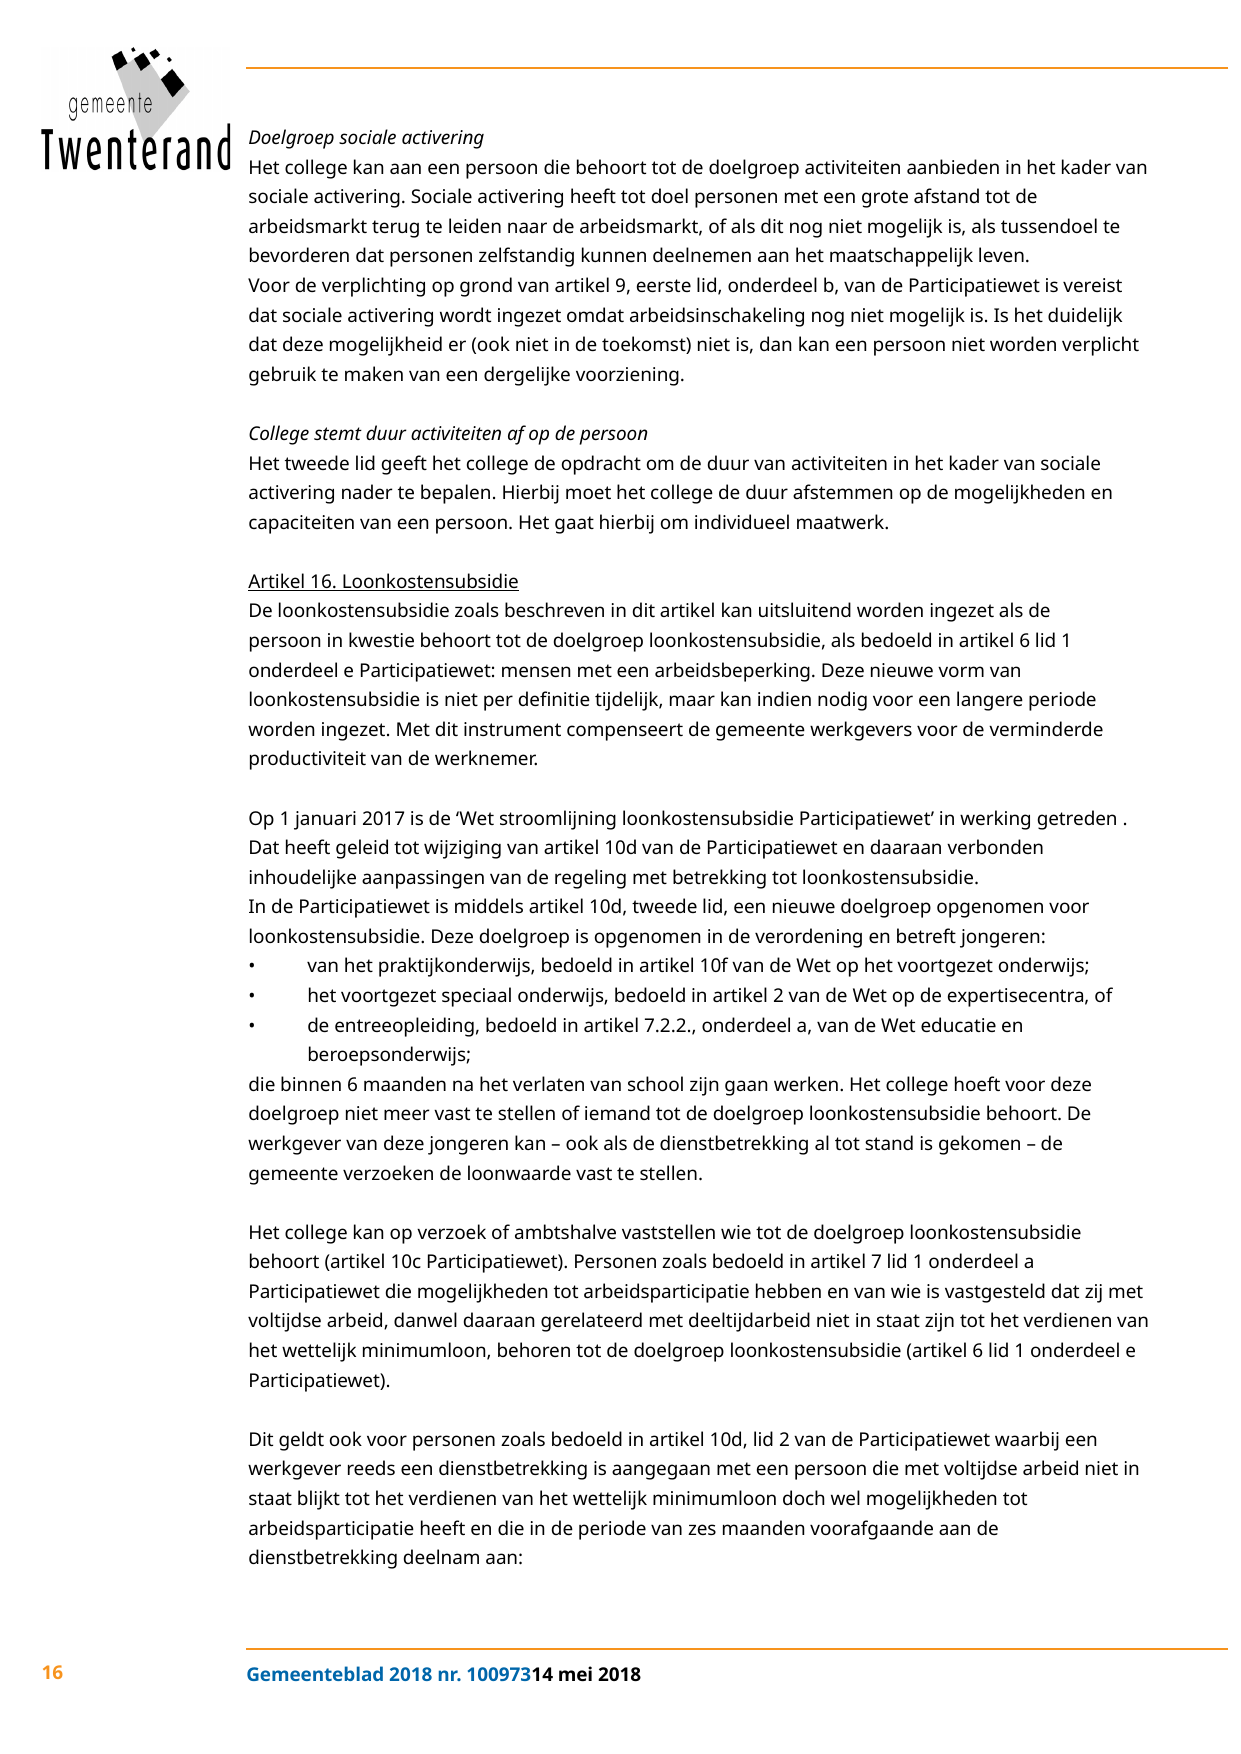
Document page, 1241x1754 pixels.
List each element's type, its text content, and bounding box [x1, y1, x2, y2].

text Voor de verplichting op grond van artikel 9, eerste lid, onderdeel b, van de Participatiewet is vereist dat sociale activering wordt ingezet omdat arbeidsinschakeling nog niet mogelijk is. Is het duidelijk dat deze mogelijkheid er (ook niet in de toekomst) niet is, dan kan een persoon niet worden verplicht gebruik te maken van een dergelijke voorziening. [248, 272, 1152, 387]
list van het praktijkonderwijs, bedoeld in artikel 10f van de Wet op het voortgezet onderwijs; [248, 953, 1152, 978]
text De loonkostensubsidie zoals beschreven in dit artikel kan uitsluitend worden ingezet als de [248, 598, 1152, 623]
text Het tweede lid geeft het college de opdracht om de duur van activiteiten in het kader van sociale activering nader te bepalen. Hierbij moet het college de duur afstemmen op de mogelijkheden en capaciteiten van een persoon. Het gaat hierbij om individueel maatwerk. [248, 450, 1152, 535]
text College stemt duur activiteiten af op de persoon [248, 420, 1152, 446]
picture [41, 47, 231, 172]
text Dit geldt ook voor personen zoals bedoeld in artikel 10d, lid 2 van de Participatiewet waarbij een werkgever reeds een dienstbetrekking is aangegaan met een persoon die met voltijdse arbeid niet in staat blijkt tot het verdienen van het wettelijk minimumloon doch wel mogelijkheden tot arbeidsparticipatie heeft en die in de periode van zes maanden voorafgaande aan de dienstbetrekking deelnam aan: [248, 1426, 1152, 1570]
text Op 1 januari 2017 is de ‘Wet stroomlijning loonkostensubsidie Participatiewet’ in werking getreden . Dat heeft geleid tot wijziging van artikel 10d van de Participatiewet en daaraan verbonden inhoudelijke aanpassingen van de regeling met betrekking tot loonkostensubsidie. [248, 805, 1152, 890]
text Doelgroep sociale activering [248, 124, 1152, 150]
text persoon in kwestie behoort tot de doelgroep loonkostensubsidie, als bedoeld in artikel 6 lid 1 onderdeel e Participatiewet: mensen met een arbeidsbeperking. Deze nieuwe vorm van loonkostensubsidie is niet per definitie tijdelijk, maar kan indien nodig voor een langere periode worden ingezet. Met dit instrument compenseert de gemeente werkgevers voor de verminderde productiviteit van de werknemer. [248, 627, 1152, 771]
text Het college kan op verzoek of ambtshalve vaststellen wie tot de doelgroep loonkostensubsidie behoort (artikel 10c Participatiewet). Personen zoals bedoeld in artikel 7 lid 1 onderdeel a Participatiewet die mogelijkheden tot arbeidsparticipatie hebben en van wie is vastgesteld dat zij met voltijdse arbeid, danwel daaraan gerelateerd met deeltijdarbeid niet in staat zijn tot het verdienen van het wettelijk minimumloon, behoren tot de doelgroep loonkostensubsidie (artikel 6 lid 1 onderdeel e Participatiewet). [248, 1219, 1152, 1393]
text die binnen 6 maanden na het verlaten van school zijn gaan werken. Het college hoeft voor deze doelgroep niet meer vast te stellen of iemand tot de doelgroep loonkostensubsidie behoort. De werkgever van deze jongeren kan – ook als de dienstbetrekking al tot stand is gekomen – de gemeente verzoeken de loonwaarde vast te stellen. [248, 1071, 1152, 1186]
text Artikel 16. Loonkostensubsidie [248, 568, 1152, 594]
text Het college kan aan een persoon die behoort tot de doelgroep activiteiten aanbieden in het kader van sociale activering. Sociale activering heeft tot doel personen met een grote afstand tot de arbeidsmarkt terug te leiden naar de arbeidsmarkt, of als dit nog niet mogelijk is, als tussendoel te bevorderen dat personen zelfstandig kunnen deelnemen aan het maatschappelijk leven. [248, 154, 1152, 268]
list het voortgezet speciaal onderwijs, bedoeld in artikel 2 van de Wet op de expertisecentra, of [248, 982, 1152, 1008]
list de entreeopleiding, bedoeld in artikel 7.2.2., onderdeel a, van de Wet educatie en beroepsonderwijs; [248, 1012, 1152, 1067]
text In de Participatiewet is middels artikel 10d, tweede lid, een nieuwe doelgroep opgenomen voor loonkostensubsidie. Deze doelgroep is opgenomen in de verordening en betreft jongeren: [248, 893, 1152, 949]
